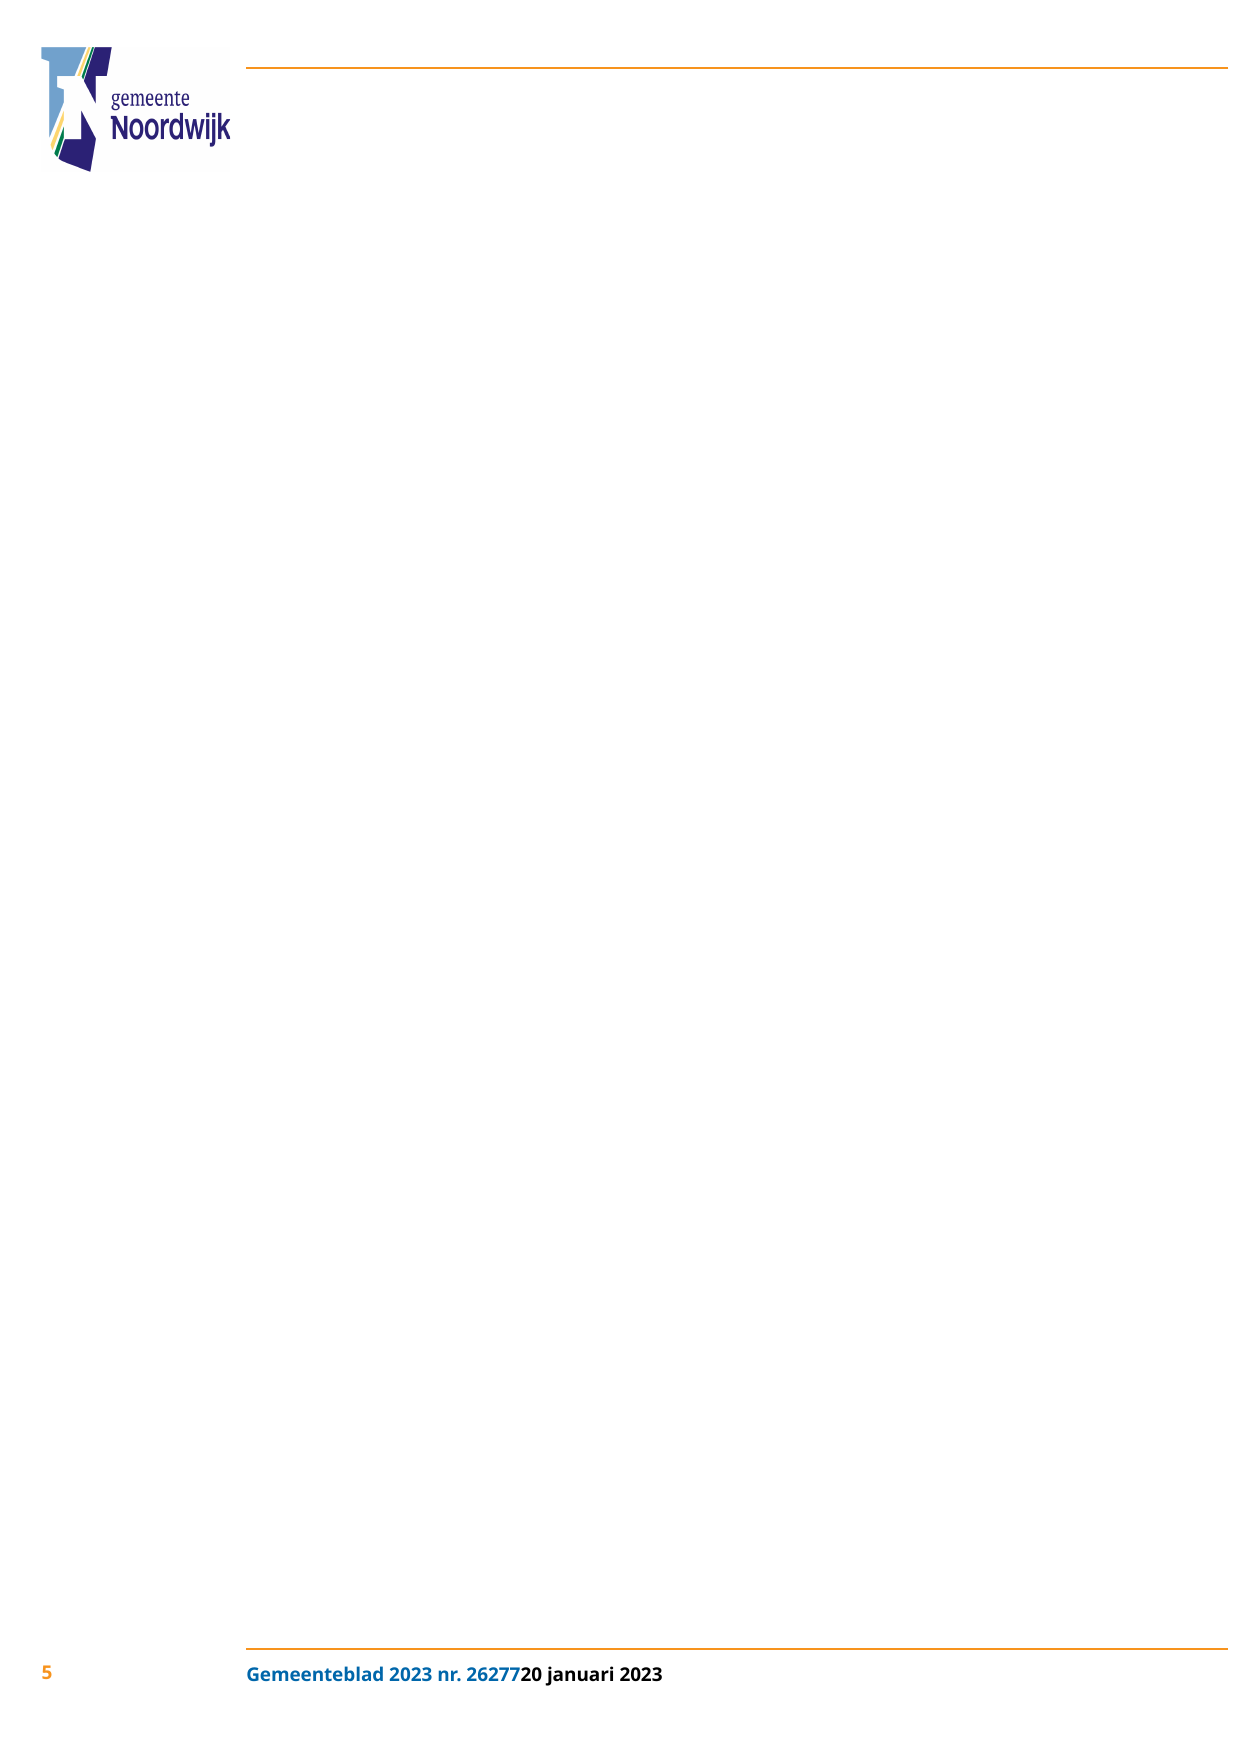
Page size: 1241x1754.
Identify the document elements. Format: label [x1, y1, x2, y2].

picture [41, 47, 231, 172]
